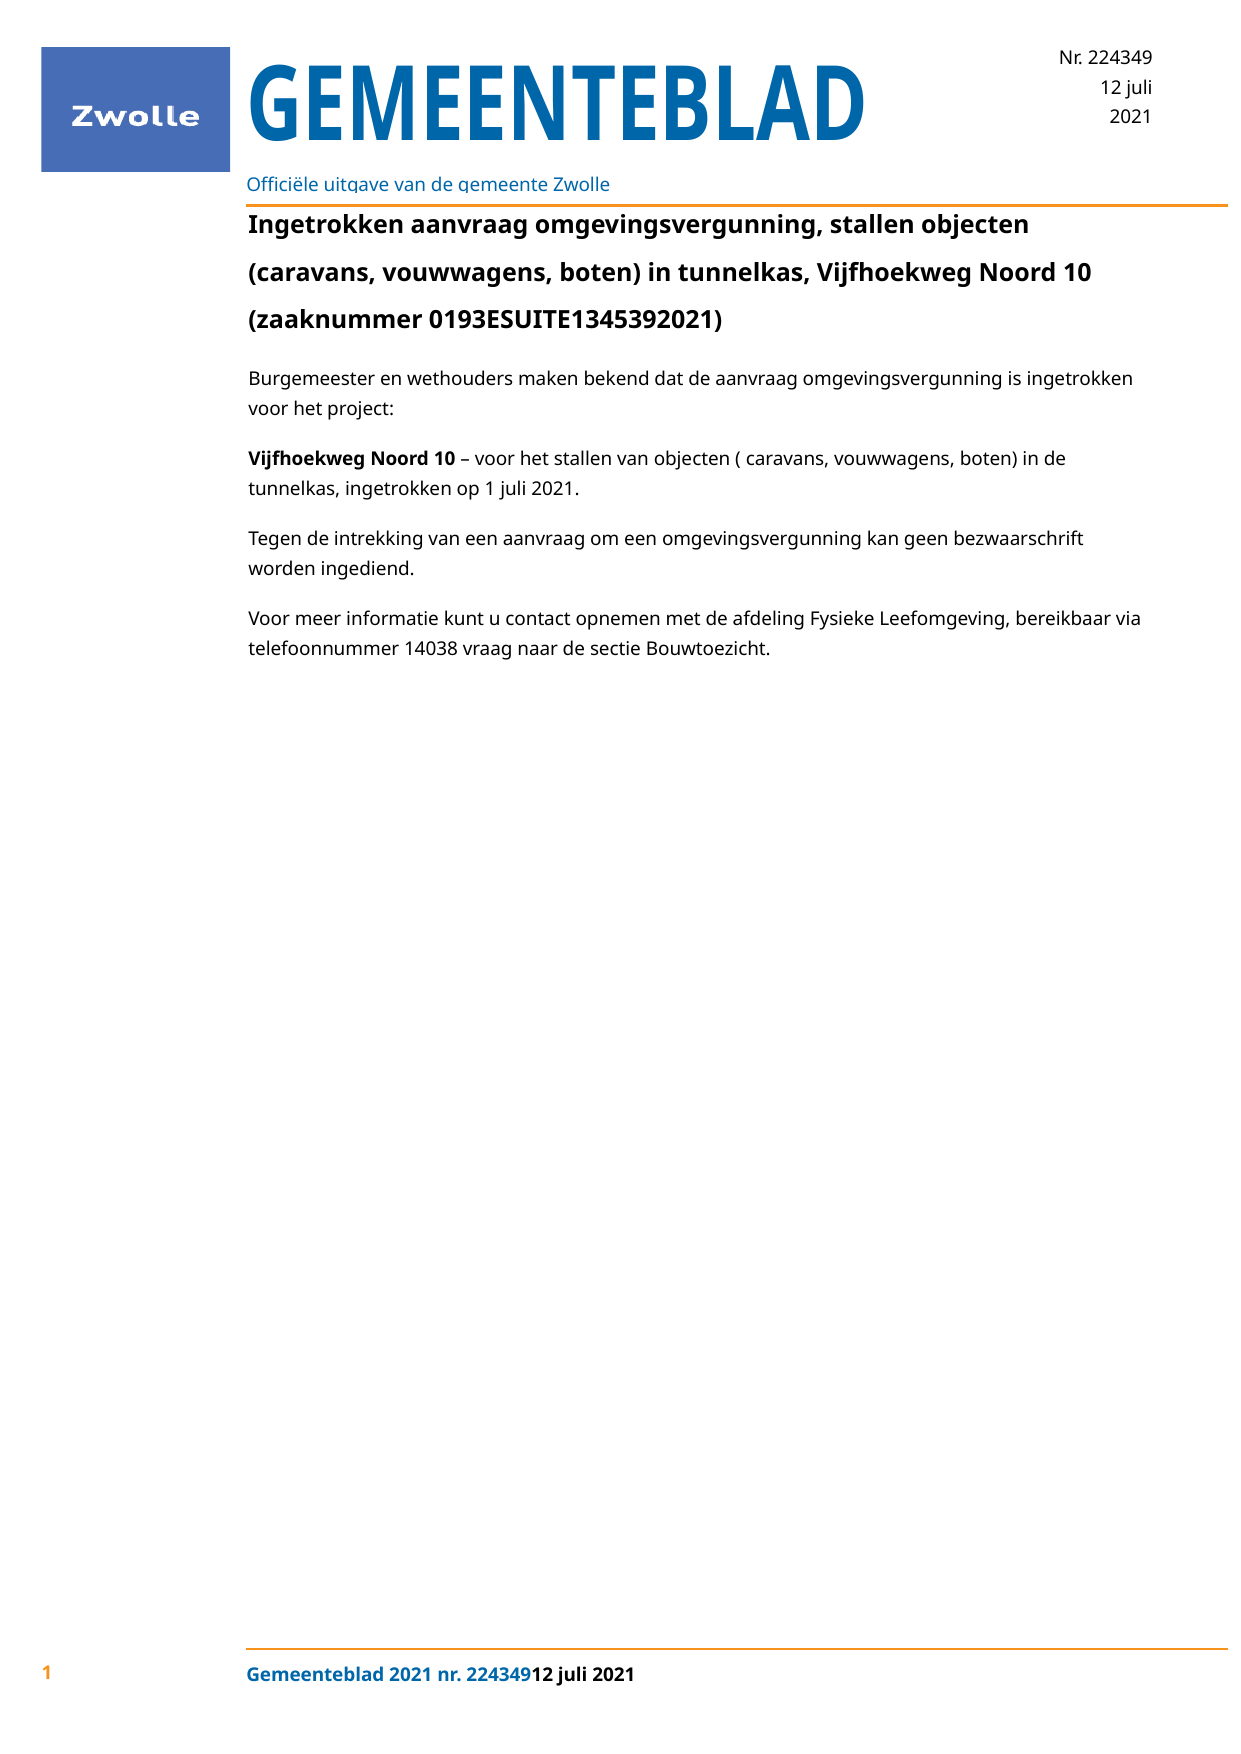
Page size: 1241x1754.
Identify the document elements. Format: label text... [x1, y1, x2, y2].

text Voor meer informatie kunt u contact opnemen met de afdeling Fysieke Leefomgeving, bereikbaar via telefoonnummer 14038 vraag naar de sectie Bouwtoezicht. [248, 606, 1152, 661]
text Burgemeester en wethouders maken bekend dat de aanvraag omgevingsvergunning is ingetrokken voor het project: [248, 366, 1152, 421]
text Tegen de intrekking van een aanvraag om een omgevingsvergunning kan geen bezwaarschrift worden ingediend. [248, 526, 1152, 581]
text Ingetrokken aanvraag omgevingsvergunning, stallen objecten (caravans, vouwwagens, boten) in tunnelkas, Vijfhoekweg Noord 10 (zaaknummer 0193ESUITE1345392021) [248, 207, 1152, 336]
text Vijfhoekweg Noord 10 – voor het stallen van objecten ( caravans, vouwwagens, boten) in de tunnelkas, ingetrokken op 1 juli 2021. [248, 446, 1152, 501]
picture [41, 47, 231, 172]
